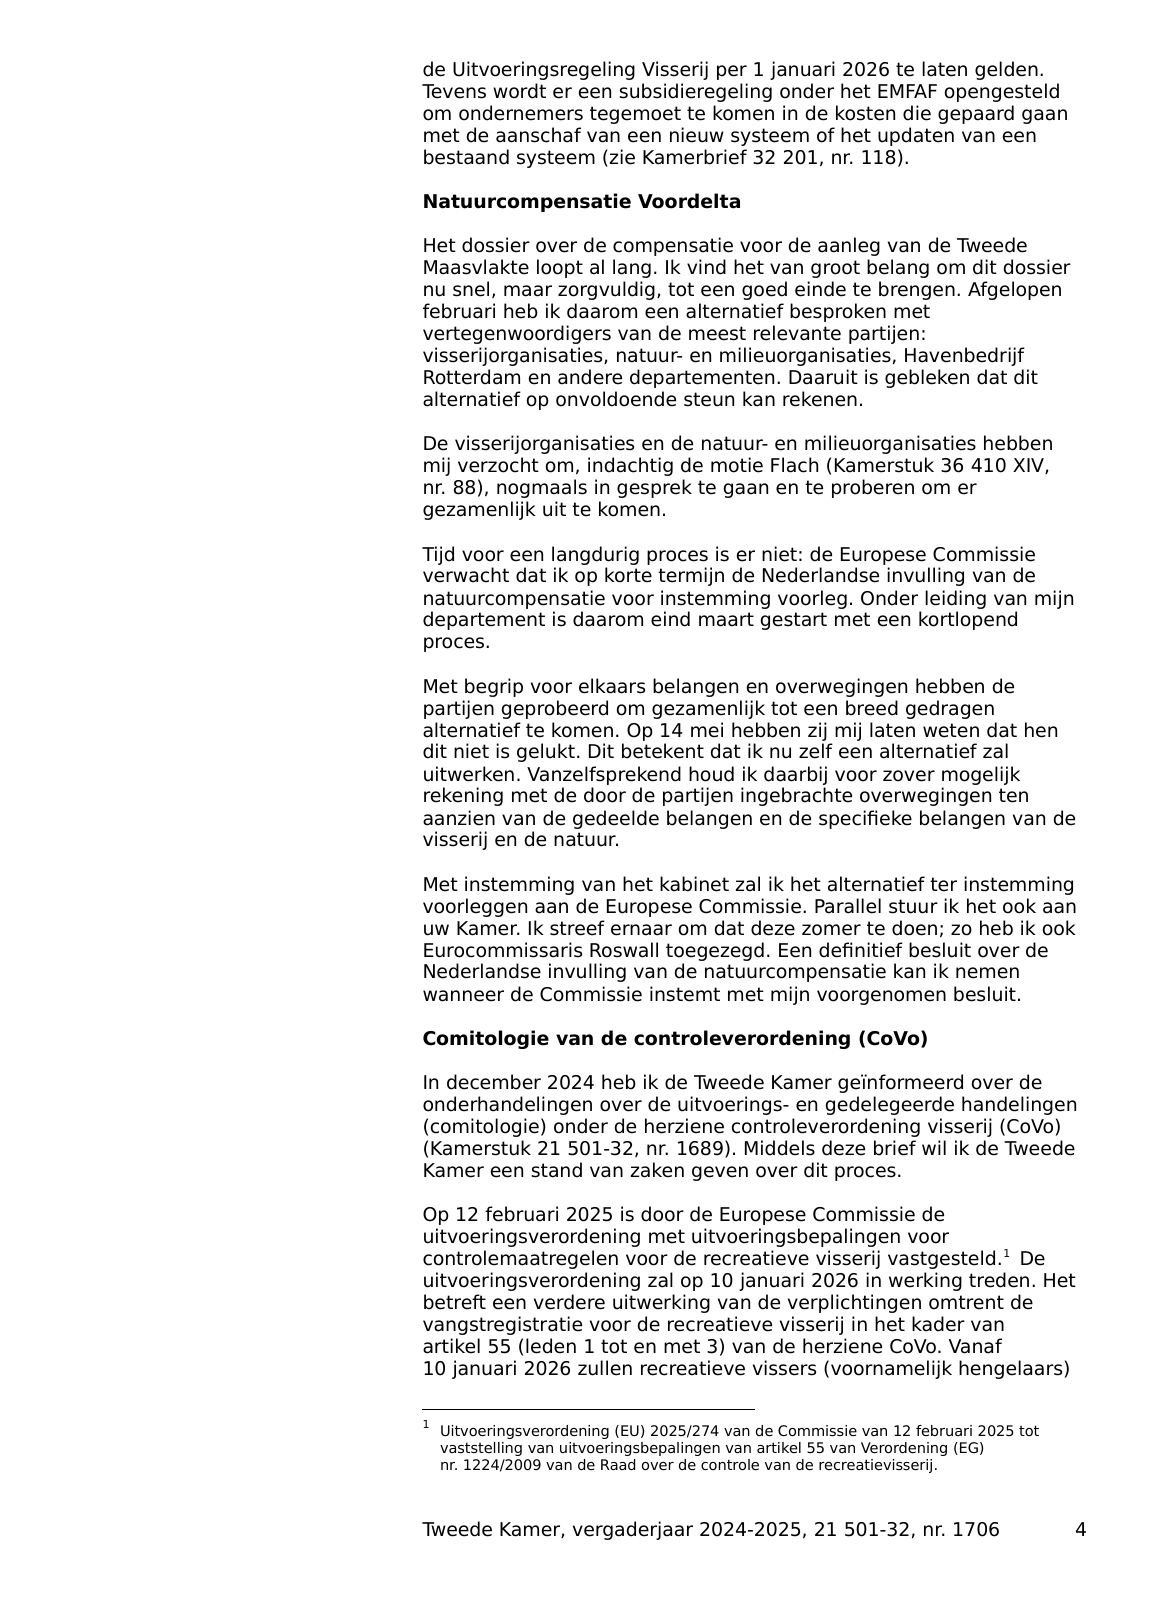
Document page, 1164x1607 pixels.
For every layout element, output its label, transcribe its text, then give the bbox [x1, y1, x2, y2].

text Met instemming van het kabinet zal ik het alternatief ter instemming voorleggen aan de Europese Commissie. Parallel stuur ik het ook aan uw Kamer. Ik streef ernaar om dat deze zomer te doen; zo heb ik ook Eurocommissaris Roswall toegezegd. Een definitief besluit over de Nederlandse invulling van de natuurcompensatie kan ik nemen wanneer de Commissie instemt met mijn voorgenomen besluit. [422, 873, 1087, 1005]
text Tijd voor een langdurig proces is er niet: de Europese Commissie verwacht dat ik op korte termijn de Nederlandse invulling van de natuurcompensatie voor instemming voorleg. Onder leiding van mijn departement is daarom eind maart gestart met een kortlopend proces. [422, 543, 1087, 653]
text Het dossier over de compensatie voor de aanleg van de Tweede Maasvlakte loopt al lang. Ik vind het van groot belang om dit dossier nu snel, maar zorgvuldig, tot een goed einde te brengen. Afgelopen februari heb ik daarom een alternatief besproken met vertegenwoordigers van de meest relevante partijen: visserijorganisaties, natuur- en milieuorganisaties, Havenbedrijf Rotterdam en andere departementen. Daaruit is gebleken dat dit alternatief op onvoldoende steun kan rekenen. [422, 235, 1087, 411]
subtitle Comitologie van de controleverordening (CoVo) [422, 1028, 1087, 1049]
text Uitvoeringsverordening (EU) 2025/274 van de Commissie van 12 februari 2025 tot vaststelling van uitvoeringsbepalingen van artikel 55 van Verordening (EG) nr. 1224/2009 van de Raad over de controle van de recreatievisserij. [422, 1418, 1087, 1474]
text Met begrip voor elkaars belangen en overwegingen hebben de partijen geprobeerd om gezamenlijk tot een breed gedragen alternatief te komen. Op 14 mei hebben zij mij laten weten dat hen dit niet is gelukt. Dit betekent dat ik nu zelf een alternatief zal uitwerken. Vanzelfsprekend houd ik daarbij voor zover mogelijk rekening met de door de partijen ingebrachte overwegingen ten aanzien van de gedeelde belangen en de specifieke belangen van de visserij en de natuur. [422, 676, 1087, 851]
text In december 2024 heb ik de Tweede Kamer geïnformeerd over de onderhandelingen over de uitvoerings- en gedelegeerde handelingen (comitologie) onder de herziene controleverordening visserij (CoVo) (Kamerstuk 21 501-32, nr. 1689). Middels deze brief wil ik de Tweede Kamer een stand van zaken geven over dit proces. [422, 1072, 1087, 1182]
text Op 12 februari 2025 is door de Europese Commissie de uitvoeringsverordening met uitvoeringsbepalingen voor controlemaatregelen voor de recreatieve visserij vastgesteld. De uitvoeringsverordening zal op 10 januari 2026 in werking treden. Het betreft een verdere uitwerking van de verplichtingen omtrent de vangstregistratie voor de recreatieve visserij in het kader van artikel 55 (leden 1 tot en met 3) van de herziene CoVo. Vanaf 10 januari 2026 zullen recreatieve vissers (voornamelijk hengelaars) [422, 1204, 1087, 1380]
text De visserijorganisaties en de natuur- en milieuorganisaties hebben mij verzocht om, indachtig de motie Flach (Kamerstuk 36 410 XIV, nr. 88), nogmaals in gesprek te gaan en te proberen om er gezamenlijk uit te komen. [422, 433, 1087, 521]
subtitle Natuurcompensatie Voordelta [422, 191, 1087, 213]
text de Uitvoeringsregeling Visserij per 1 januari 2026 te laten gelden. Tevens wordt er een subsidieregeling onder het EMFAF opengesteld om ondernemers tegemoet te komen in de kosten die gepaard gaan met de aanschaf van een nieuw systeem of het updaten van een bestaand systeem (zie Kamerbrief 32 201, nr. 118). [422, 59, 1087, 169]
